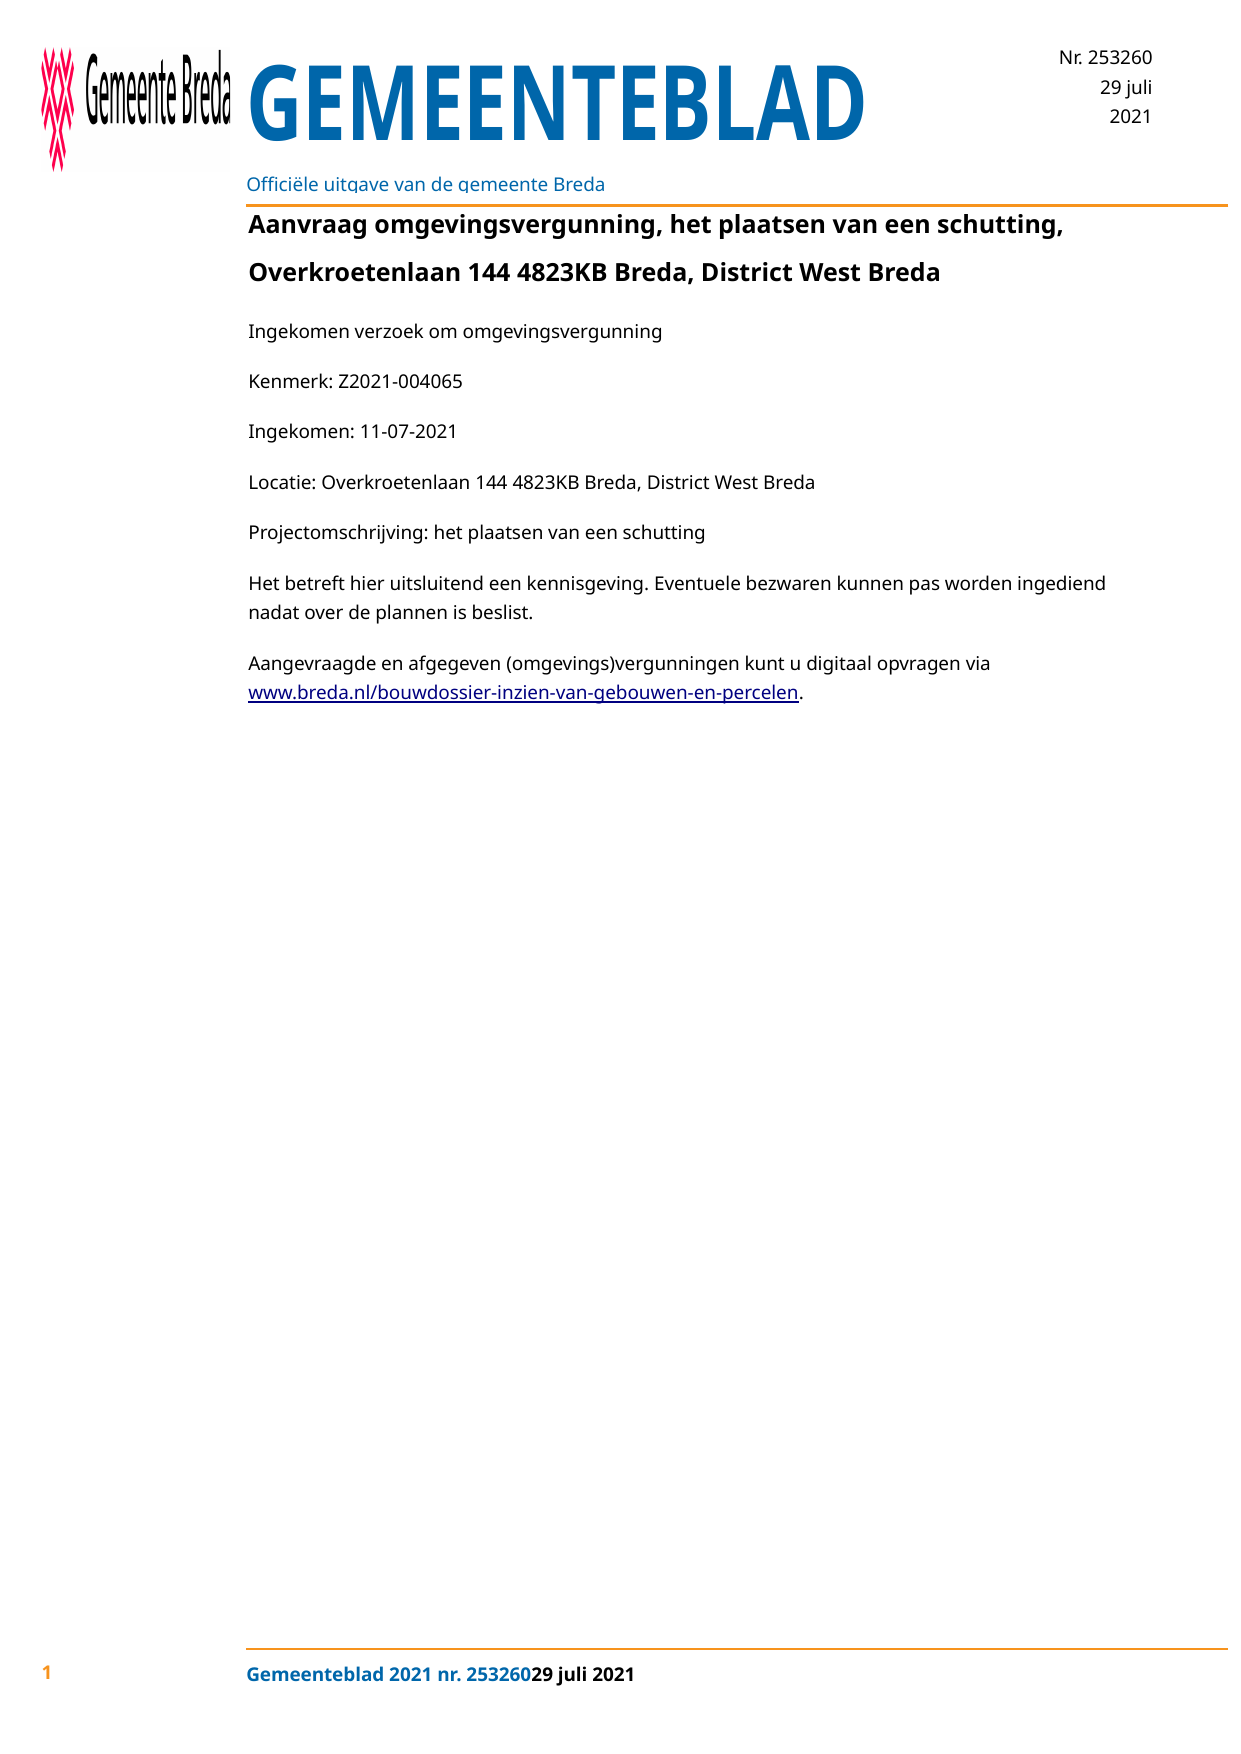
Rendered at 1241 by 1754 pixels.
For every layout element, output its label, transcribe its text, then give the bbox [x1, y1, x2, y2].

text Projectomschrijving: het plaatsen van een schutting [248, 519, 1152, 545]
text Kenmerk: Z2021-004065 [248, 368, 1152, 394]
text Aanvraag omgevingsvergunning, het plaatsen van een schutting, Overkroetenlaan 144 4823KB Breda, District West Breda [248, 207, 1152, 288]
text Ingekomen: 11-07-2021 [248, 419, 1152, 444]
text Aangevraagde en afgegeven (omgevings)vergunningen kunt u digitaal opvragen via www.breda.nl/bouwdossier-inzien-van-gebouwen-en-percelen. [248, 650, 1152, 705]
text Ingekomen verzoek om omgevingsvergunning [248, 318, 1152, 344]
text Locatie: Overkroetenlaan 144 4823KB Breda, District West Breda [248, 469, 1152, 495]
picture [41, 47, 231, 172]
text Het betreft hier uitsluitend een kennisgeving. Eventuele bezwaren kunnen pas worden ingediend nadat over de plannen is beslist. [248, 570, 1152, 625]
